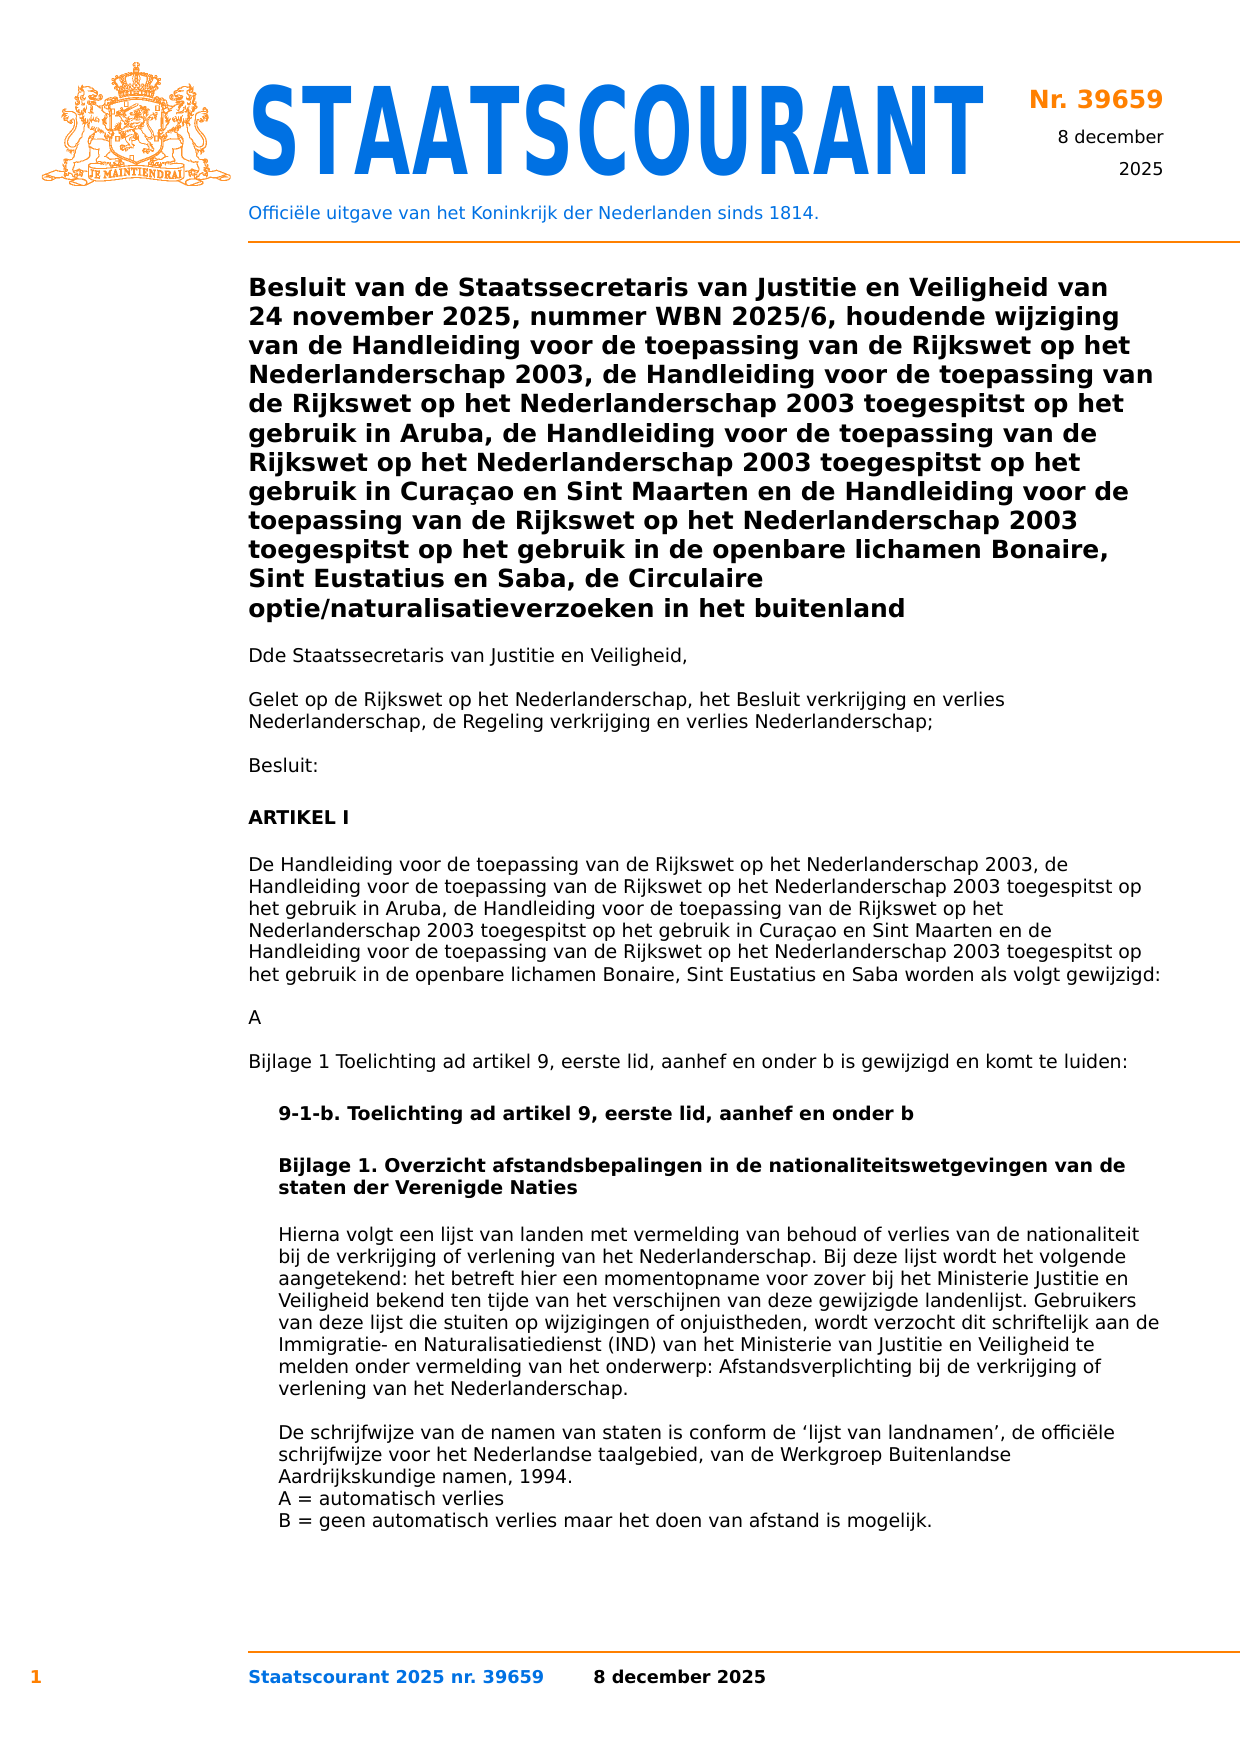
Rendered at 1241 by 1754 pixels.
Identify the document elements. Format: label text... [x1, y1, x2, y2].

subtitle Besluit van de Staatssecretaris van Justitie en Veiligheid van 24 november 2025, nummer WBN 2025/6, houdende wijziging van de Handleiding voor de toepassing van de Rijkswet op het Nederlanderschap 2003, de Handleiding voor de toepassing van de Rijkswet op het Nederlanderschap 2003 toegespitst op het gebruik in Aruba, de Handleiding voor de toepassing van de Rijkswet op het Nederlanderschap 2003 toegespitst op het gebruik in Curaçao en Sint Maarten en de Handleiding voor de toepassing van de Rijkswet op het Nederlanderschap 2003 toegespitst op het gebruik in de openbare lichamen Bonaire, Sint Eustatius en Saba, de Circulaire optie/naturalisatieverzoeken in het buitenland [248, 273, 1163, 623]
text A = automatisch verlies [278, 1488, 1163, 1510]
table_cell 8 december [998, 121, 1240, 153]
text Dde Staatssecretaris van Justitie en Veiligheid, [248, 645, 1163, 667]
table_header STAATSCOURANT [248, 62, 998, 203]
table_header [25, 62, 248, 241]
subtitle Bijlage 1. Overzicht afstandsbepalingen in de nationaliteitswetgevingen van de staten der Verenigde Naties [278, 1155, 1163, 1199]
text Bijlage 1 Toelichting ad artikel 9, eerste lid, aanhef en onder b is gewijzigd en komt te luiden: [248, 1051, 1163, 1073]
picture [41, 62, 231, 186]
text De Handleiding voor de toepassing van de Rijkswet op het Nederlanderschap 2003, de Handleiding voor de toepassing van de Rijkswet op het Nederlanderschap 2003 toegespitst op het gebruik in Aruba, de Handleiding voor de toepassing van de Rijkswet op het Nederlanderschap 2003 toegespitst op het gebruik in Curaçao en Sint Maarten en de Handleiding voor de toepassing van de Rijkswet op het Nederlanderschap 2003 toegespitst op het gebruik in de openbare lichamen Bonaire, Sint Eustatius en Saba worden als volgt gewijzigd: [248, 853, 1163, 985]
text A [248, 1007, 1163, 1029]
text Gelet op de Rijkswet op het Nederlanderschap, het Besluit verkrijging en verlies Nederlanderschap, de Regeling verkrijging en verlies Nederlanderschap; [248, 689, 1163, 733]
text De schrijfwijze van de namen van staten is conform de ‘lijst van landnamen’, de officiële schrijfwijze voor het Nederlandse taalgebied, van de Werkgroep Buitenlandse Aardrijkskundige namen, 1994. [278, 1422, 1163, 1488]
table_header Nr. 39659 [998, 62, 1240, 121]
text Hierna volgt een lijst van landen met vermelding van behoud of verlies van de nationaliteit bij de verkrijging of verlening van het Nederlanderschap. Bij deze lijst wordt het volgende aangetekend: het betreft hier een momentopname voor zover bij het Ministerie Justitie en Veiligheid bekend ten tijde van het verschijnen van deze gewijzigde landenlijst. Gebruikers van deze lijst die stuiten op wijzigingen of onjuistheden, wordt verzocht dit schriftelijk aan de Immigratie- en Naturalisatiedienst (IND) van het Ministerie van Justitie en Veiligheid te melden onder vermelding van het onderwerp: Afstandsverplichting bij de verkrijging of verlening van het Nederlanderschap. [278, 1224, 1163, 1400]
text B = geen automatisch verlies maar het doen van afstand is mogelijk. [278, 1510, 1163, 1532]
text Besluit: [248, 754, 1163, 777]
table_cell 2025 [998, 153, 1240, 203]
subtitle 9-1-b. Toelichting ad artikel 9, eerste lid, aanhef en onder b [278, 1103, 1163, 1125]
subtitle ARTIKEL I [248, 807, 1163, 828]
table_cell Officiële uitgave van het Koninkrijk der Nederlanden sinds 1814. [248, 203, 1240, 241]
